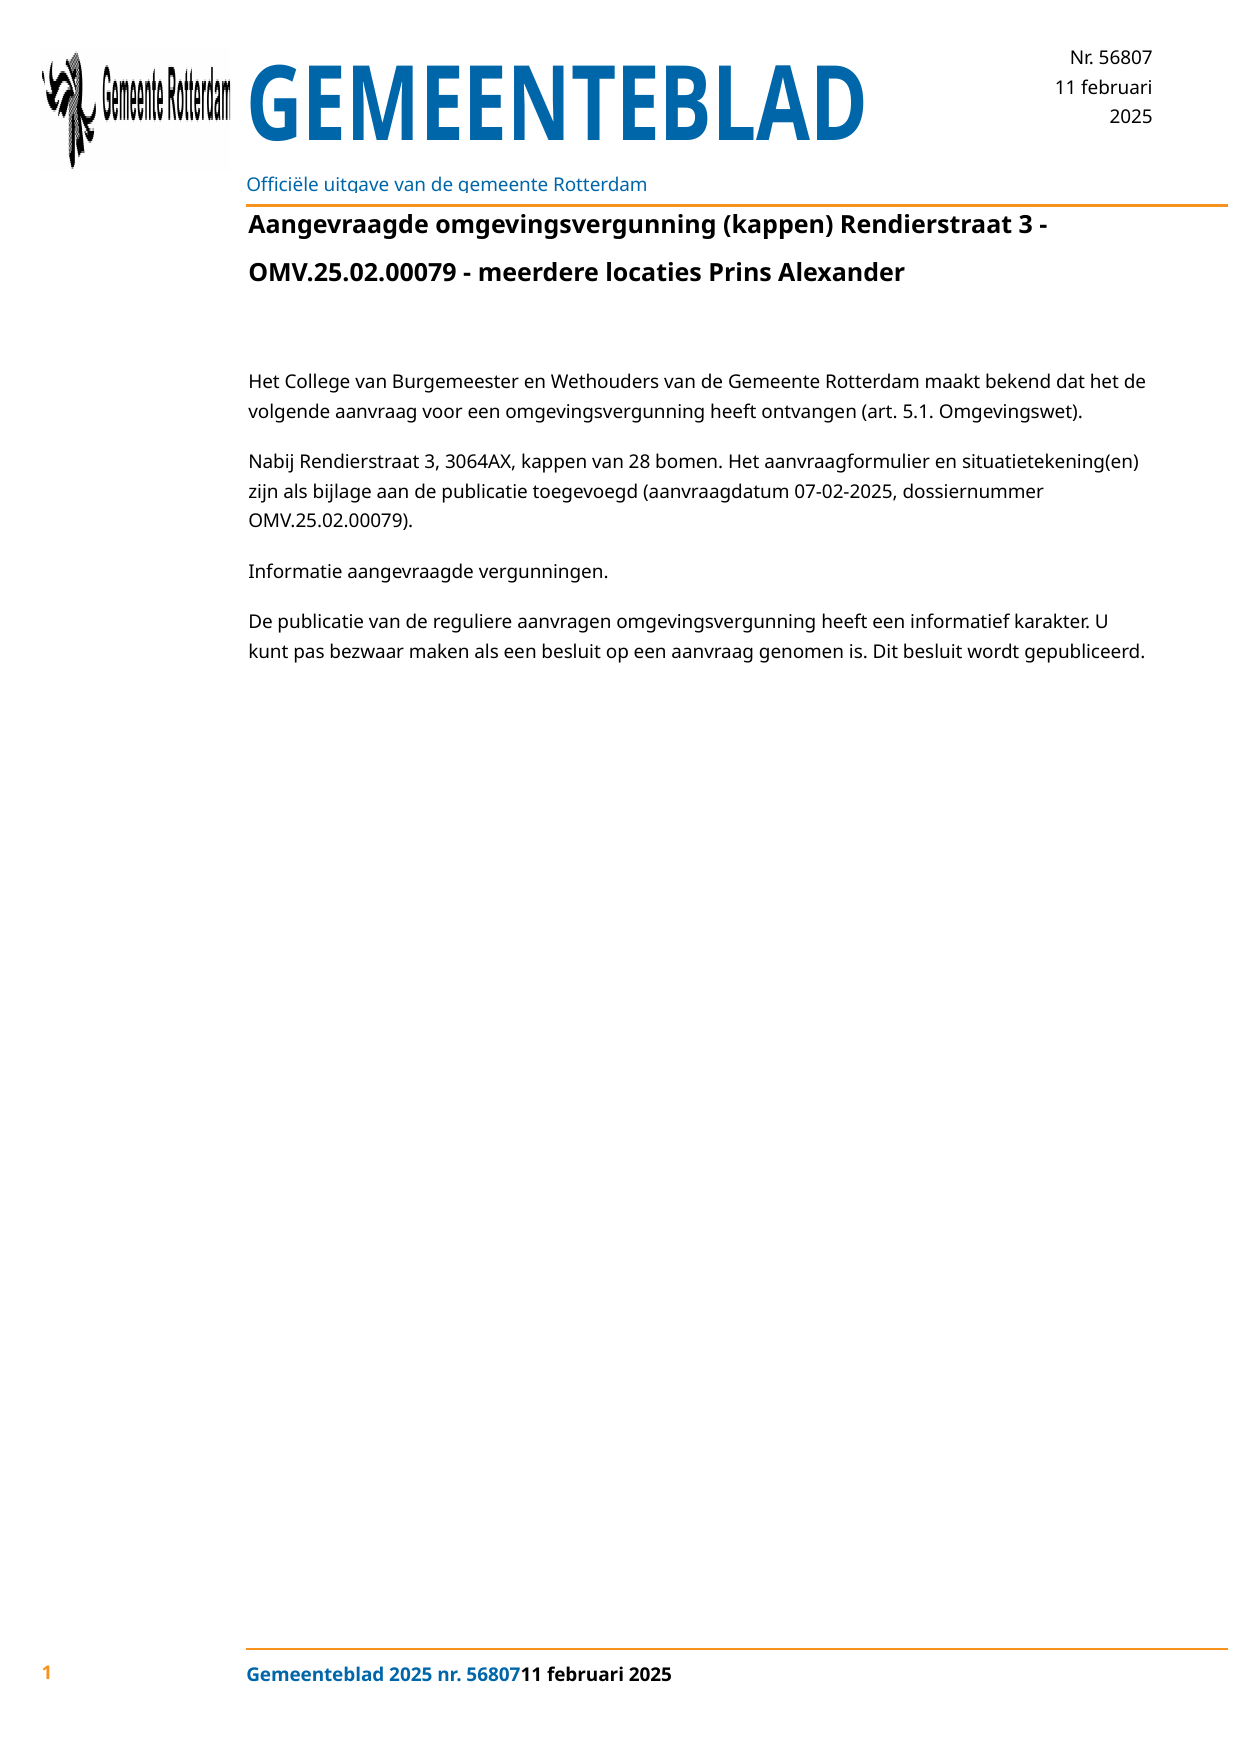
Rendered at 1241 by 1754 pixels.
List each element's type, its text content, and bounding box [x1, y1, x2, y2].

picture [41, 47, 231, 172]
text Informatie aangevraagde vergunningen. [248, 558, 1152, 584]
text Aangevraagde omgevingsvergunning (kappen) Rendierstraat 3 - OMV.25.02.00079 - meerdere locaties Prins Alexander [248, 207, 1152, 288]
text Het College van Burgemeester en Wethouders van de Gemeente Rotterdam maakt bekend dat het de volgende aanvraag voor een omgevingsvergunning heeft ontvangen (art. 5.1. Omgevingswet). [248, 368, 1152, 424]
text Nabij Rendierstraat 3, 3064AX, kappen van 28 bomen. Het aanvraagformulier en situatietekening(en) zijn als bijlage aan de publicatie toegevoegd (aanvraagdatum 07-02-2025, dossiernummer OMV.25.02.00079). [248, 448, 1152, 533]
text De publicatie van de reguliere aanvragen omgevingsvergunning heeft een informatief karakter. U kunt pas bezwaar maken als een besluit op een aanvraag genomen is. Dit besluit wordt gepubliceerd. [248, 608, 1152, 664]
